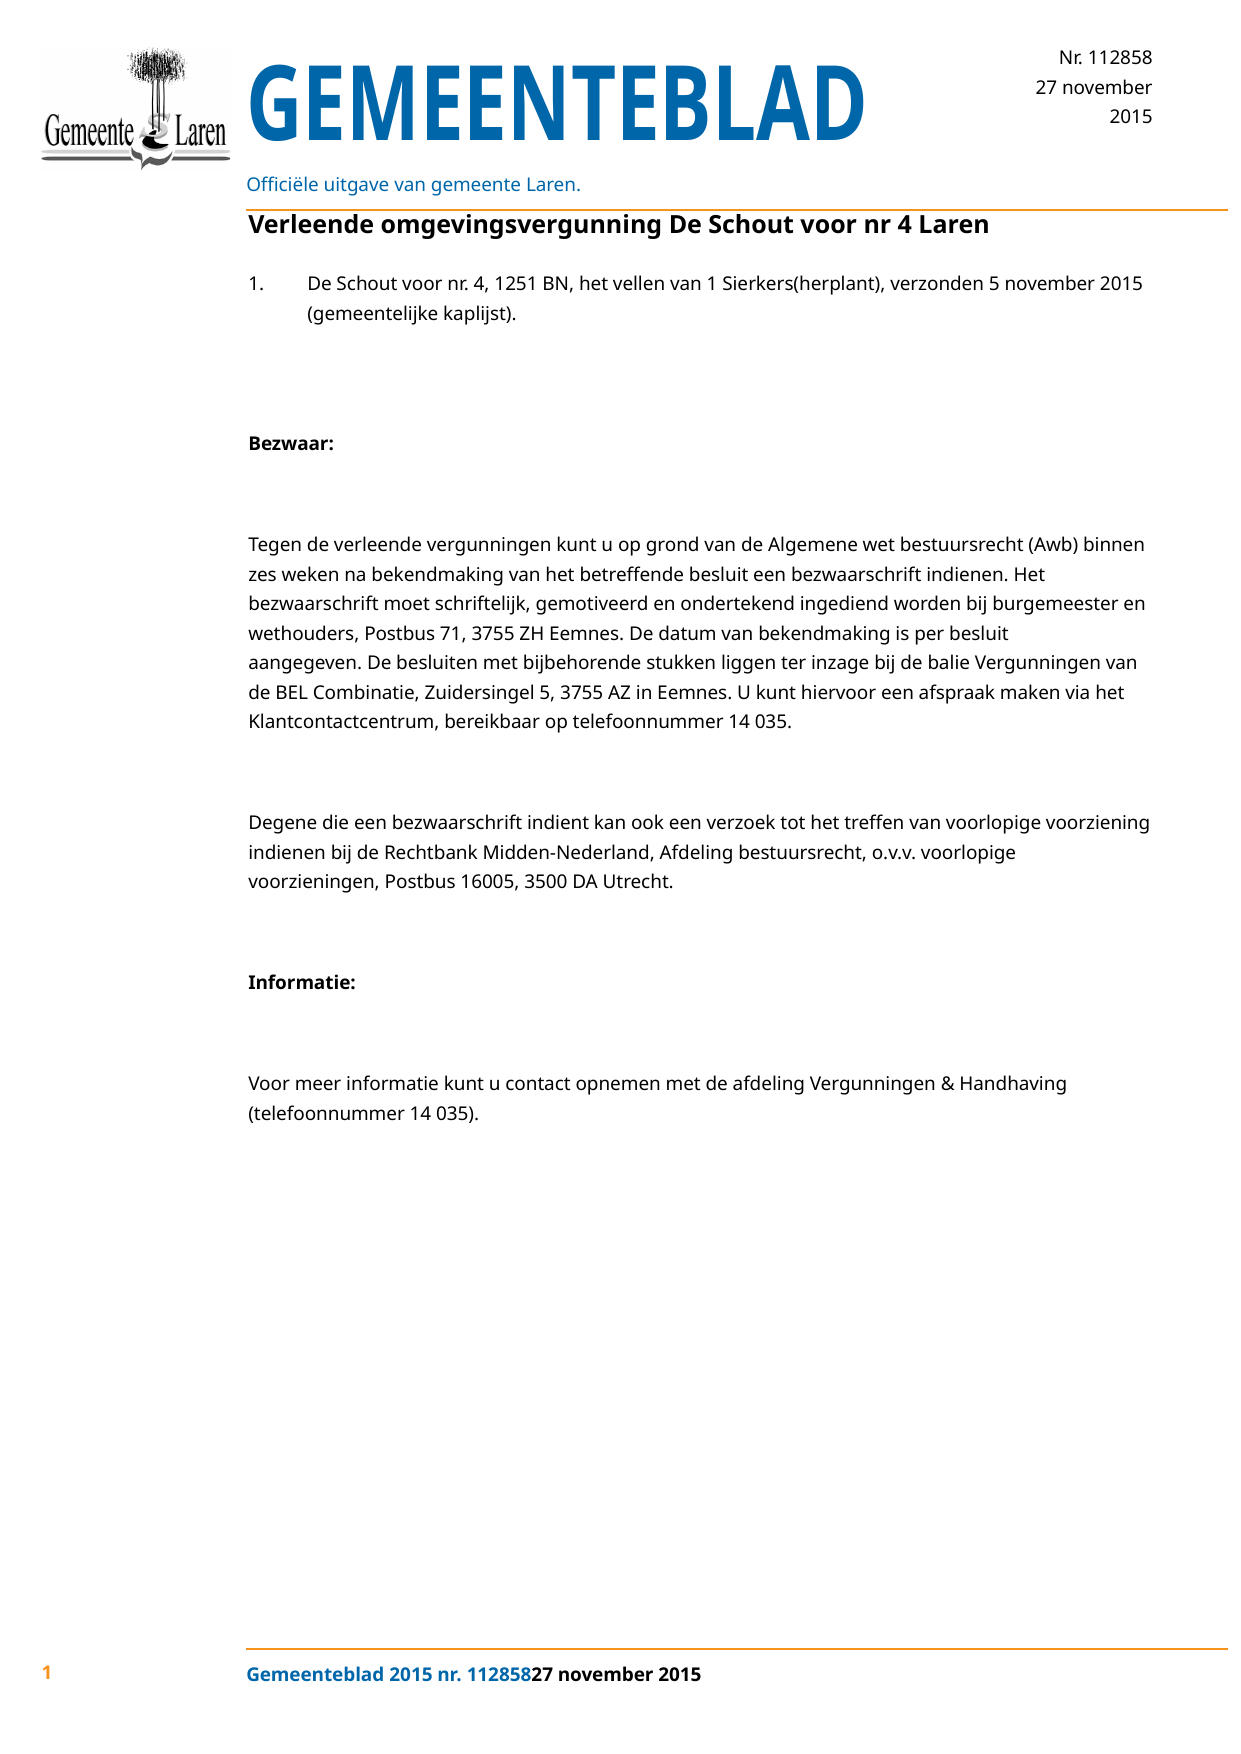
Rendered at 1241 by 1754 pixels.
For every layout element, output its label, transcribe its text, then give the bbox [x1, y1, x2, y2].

text Degene die een bezwaarschrift indient kan ook een verzoek tot het treffen van voorlopige voorziening indienen bij de Rechtbank Midden-Nederland, Afdeling bestuursrecht, o.v.v. voorlopige voorzieningen, Postbus 16005, 3500 DA Utrecht. [248, 809, 1152, 894]
text Verleende omgevingsvergunning De Schout voor nr 4 Laren [248, 211, 1152, 241]
picture [41, 47, 231, 172]
list De Schout voor nr. 4, 1251 BN, het vellen van 1 Sierkers(herplant), verzonden 5 november 2015 (gemeentelijke kaplijst). [248, 270, 1152, 326]
text Voor meer informatie kunt u contact opnemen met de afdeling Vergunningen & Handhaving (telefoonnummer 14 035). [248, 1070, 1152, 1126]
text Bezwaar: [248, 430, 1152, 456]
text Tegen de verleende vergunningen kunt u op grond van de Algemene wet bestuursrecht (Awb) binnen zes weken na bekendmaking van het betreffende besluit een bezwaarschrift indienen. Het bezwaarschrift moet schriftelijk, gemotiveerd en ondertekend ingediend worden bij burgemeester en wethouders, Postbus 71, 3755 ZH Eemnes. De datum van bekendmaking is per besluit aangegeven. De besluiten met bijbehorende stukken liggen ter inzage bij de balie Vergunningen van de BEL Combinatie, Zuidersingel 5, 3755 AZ in Eemnes. U kunt hiervoor een afspraak maken via het Klantcontactcentrum, bereikbaar op telefoonnummer 14 035. [248, 531, 1152, 734]
text Informatie: [248, 969, 1152, 995]
